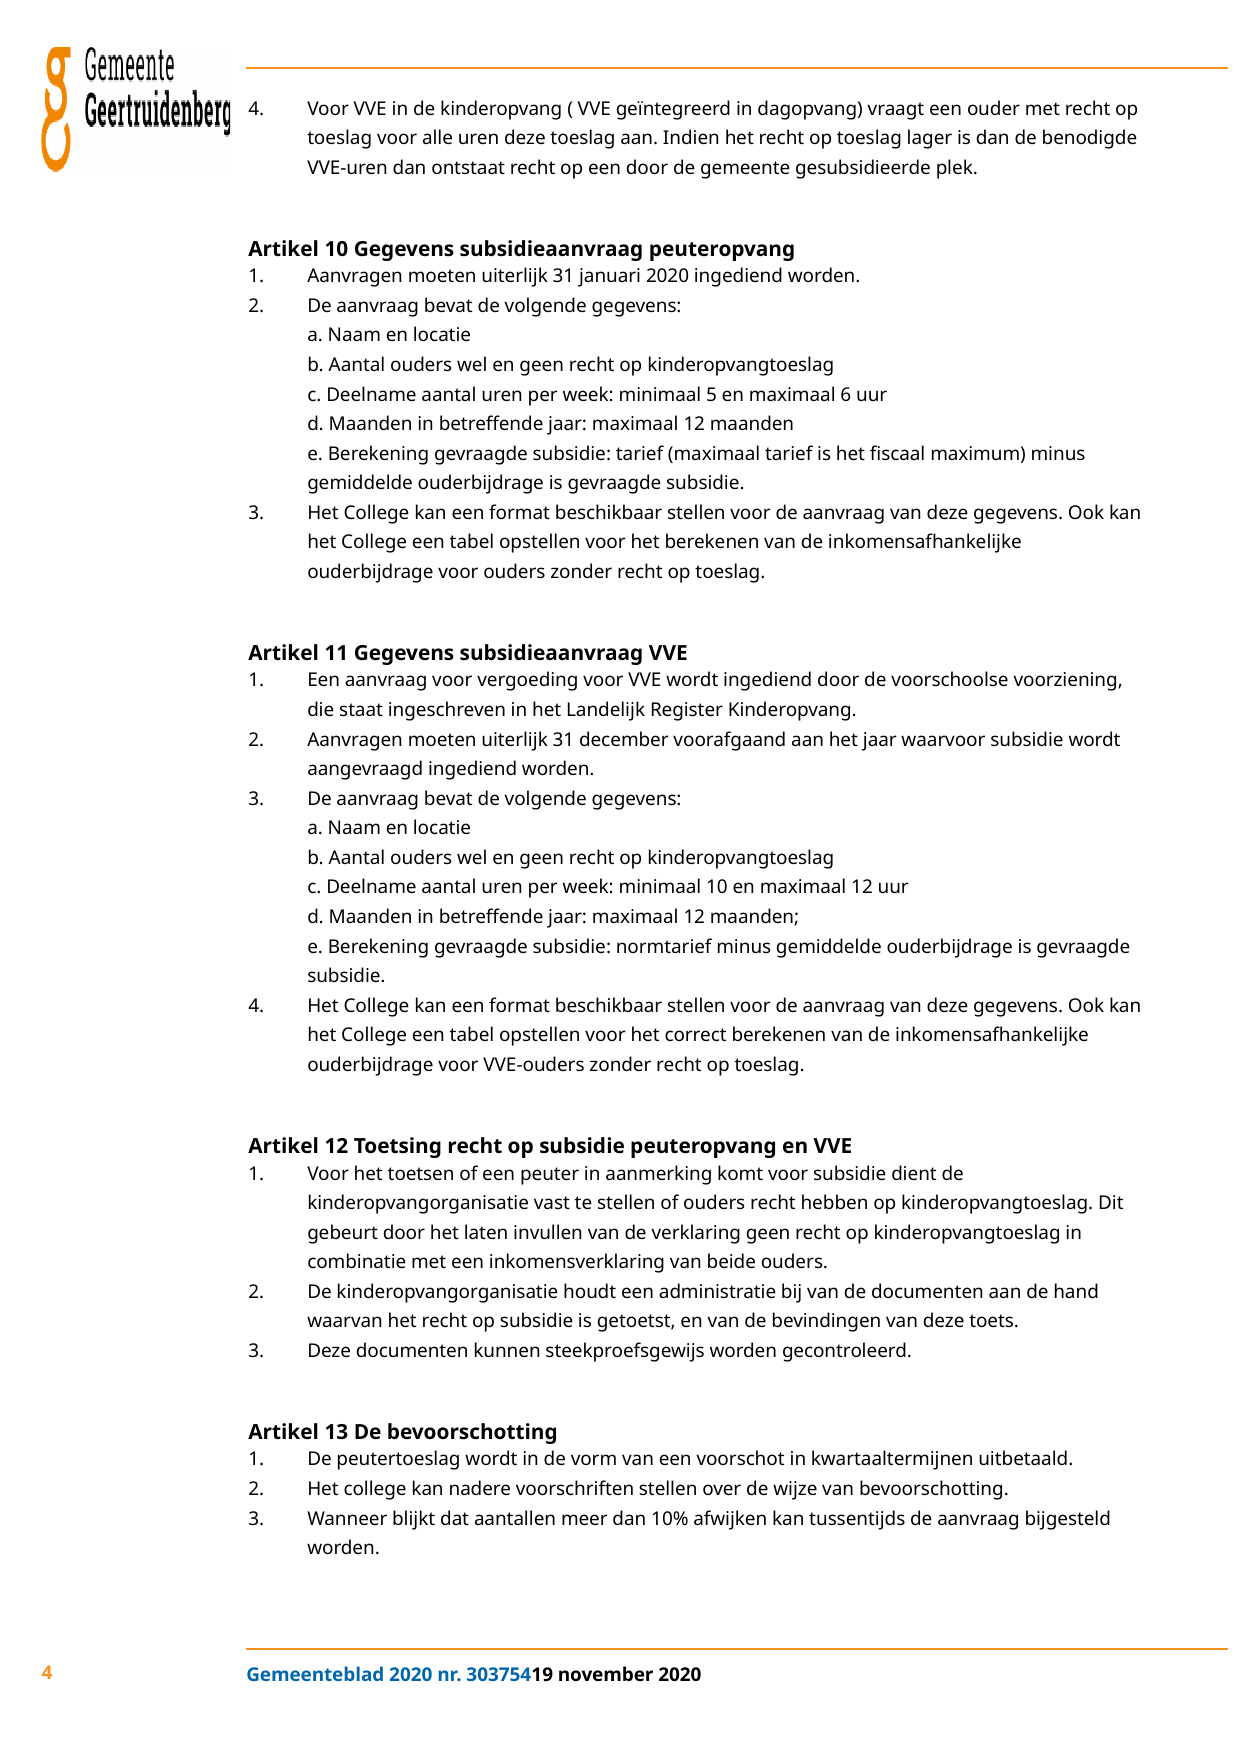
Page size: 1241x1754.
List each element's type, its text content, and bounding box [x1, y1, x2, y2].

list Het College kan een format beschikbaar stellen voor de aanvraag van deze gegevens. Ook kan het College een tabel opstellen voor het berekenen van de inkomensafhankelijke ouderbijdrage voor ouders zonder recht op toeslag. [248, 499, 1152, 584]
list De aanvraag bevat de volgende gegevens: [248, 785, 1152, 811]
text Artikel 13 De bevoorschotting [248, 1417, 1152, 1446]
list a. Naam en locatie [248, 322, 1152, 347]
list De kinderopvangorganisatie houdt een administratie bij van de documenten aan de hand waarvan het recht op subsidie is getoetst, en van de bevindingen van deze toets. [248, 1278, 1152, 1333]
list Aanvragen moeten uiterlijk 31 december voorafgaand aan het jaar waarvoor subsidie wordt aangevraagd ingediend worden. [248, 726, 1152, 781]
list Een aanvraag voor vergoeding voor VVE wordt ingediend door de voorschoolse voorziening, die staat ingeschreven in het Landelijk Register Kinderopvang. [248, 667, 1152, 722]
list Aanvragen moeten uiterlijk 31 januari 2020 ingediend worden. [248, 262, 1152, 288]
list d. Maanden in betreffende jaar: maximaal 12 maanden; [248, 903, 1152, 929]
list Het college kan nadere voorschriften stellen over de wijze van bevoorschotting. [248, 1475, 1152, 1501]
list Wanneer blijkt dat aantallen meer dan 10% afwijken kan tussentijds de aanvraag bijgesteld worden. [248, 1505, 1152, 1560]
list Het College kan een format beschikbaar stellen voor de aanvraag van deze gegevens. Ook kan het College een tabel opstellen voor het correct berekenen van de inkomensafhankelijke ouderbijdrage voor VVE-ouders zonder recht op toeslag. [248, 992, 1152, 1077]
list De aanvraag bevat de volgende gegevens: [248, 292, 1152, 318]
list a. Naam en locatie [248, 814, 1152, 840]
picture [41, 47, 231, 172]
list d. Maanden in betreffende jaar: maximaal 12 maanden [248, 410, 1152, 436]
list c. Deelname aantal uren per week: minimaal 10 en maximaal 12 uur [248, 874, 1152, 899]
list Voor het toetsen of een peuter in aanmerking komt voor subsidie dient de kinderopvangorganisatie vast te stellen of ouders recht hebben op kinderopvangtoeslag. Dit gebeurt door het laten invullen van de verklaring geen recht op kinderopvangtoeslag in combinatie met een inkomensverklaring van beide ouders. [248, 1160, 1152, 1274]
list De peutertoeslag wordt in de vorm van een voorschot in kwartaaltermijnen uitbetaald. [248, 1446, 1152, 1471]
text Artikel 12 Toetsing recht op subsidie peuteropvang en VVE [248, 1131, 1152, 1160]
list e. Berekening gevraagde subsidie: normtarief minus gemiddelde ouderbijdrage is gevraagde subsidie. [248, 933, 1152, 988]
list Voor VVE in de kinderopvang ( VVE geïntegreerd in dagopvang) vraagt een ouder met recht op toeslag voor alle uren deze toeslag aan. Indien het recht op toeslag lager is dan de benodigde VVE-uren dan ontstaat recht op een door de gemeente gesubsidieerde plek. [248, 95, 1152, 180]
list Deze documenten kunnen steekproefsgewijs worden gecontroleerd. [248, 1337, 1152, 1363]
list b. Aantal ouders wel en geen recht op kinderopvangtoeslag [248, 844, 1152, 870]
text Artikel 11 Gegevens subsidieaanvraag VVE [248, 638, 1152, 667]
list b. Aantal ouders wel en geen recht op kinderopvangtoeslag [248, 351, 1152, 377]
list e. Berekening gevraagde subsidie: tarief (maximaal tarief is het fiscaal maximum) minus gemiddelde ouderbijdrage is gevraagde subsidie. [248, 440, 1152, 495]
list c. Deelname aantal uren per week: minimaal 5 en maximaal 6 uur [248, 381, 1152, 406]
text Artikel 10 Gegevens subsidieaanvraag peuteropvang [248, 234, 1152, 262]
